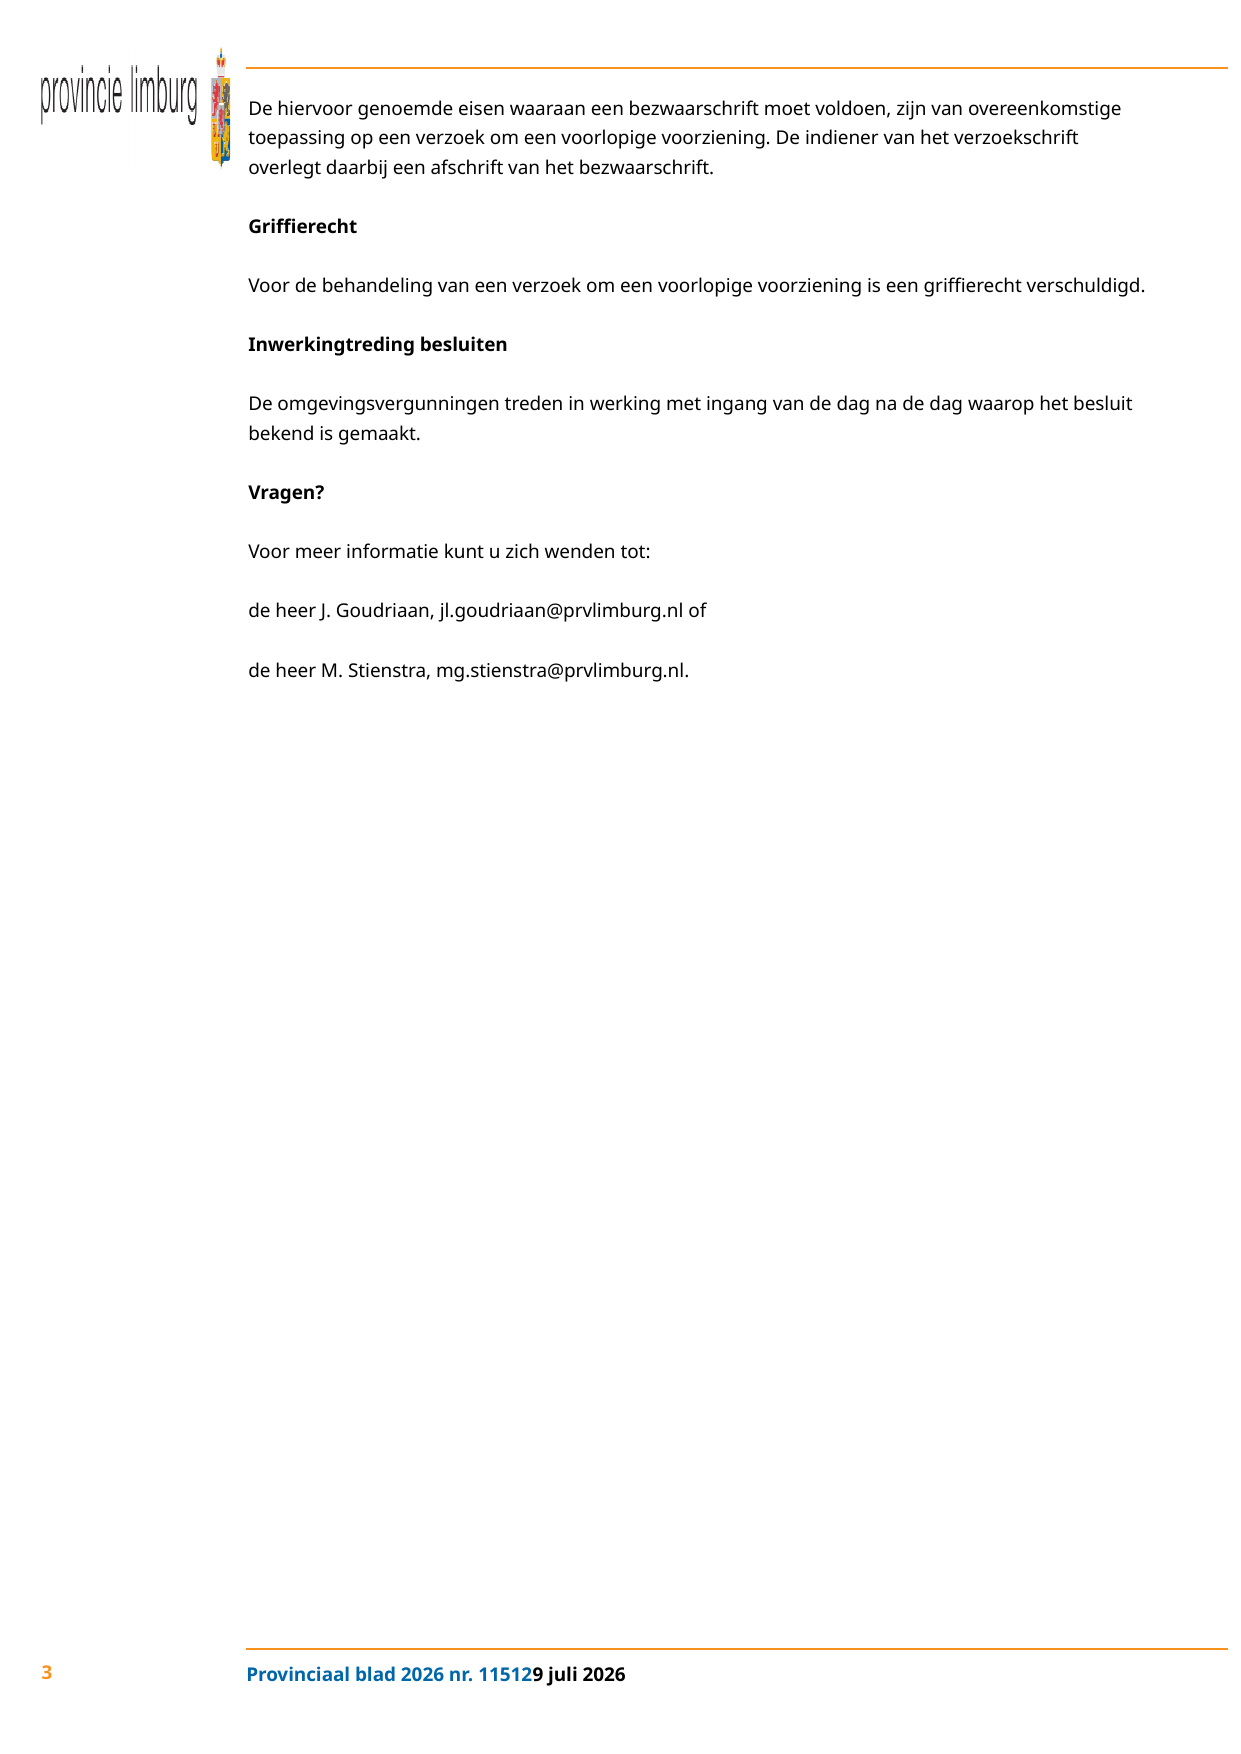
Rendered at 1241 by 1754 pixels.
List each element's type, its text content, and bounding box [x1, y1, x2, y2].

text De omgevingsvergunningen treden in werking met ingang van de dag na de dag waarop het besluit bekend is gemaakt. [248, 391, 1152, 446]
text Griffierecht [248, 213, 1152, 239]
text De hiervoor genoemde eisen waaraan een bezwaarschrift moet voldoen, zijn van overeenkomstige toepassing op een verzoek om een voorlopige voorziening. De indiener van het verzoekschrift overlegt daarbij een afschrift van het bezwaarschrift. [248, 95, 1152, 180]
text Inwerkingtreding besluiten [248, 331, 1152, 357]
text Voor meer informatie kunt u zich wenden tot: [248, 538, 1152, 564]
text de heer M. Stienstra, mg.stienstra@prvlimburg.nl. [248, 657, 1152, 683]
text Voor de behandeling van een verzoek om een voorlopige voorziening is een griffierecht verschuldigd. [248, 272, 1152, 298]
text de heer J. Goudriaan, jl.goudriaan@prvlimburg.nl of [248, 598, 1152, 623]
picture [41, 47, 231, 172]
text Vragen? [248, 479, 1152, 505]
